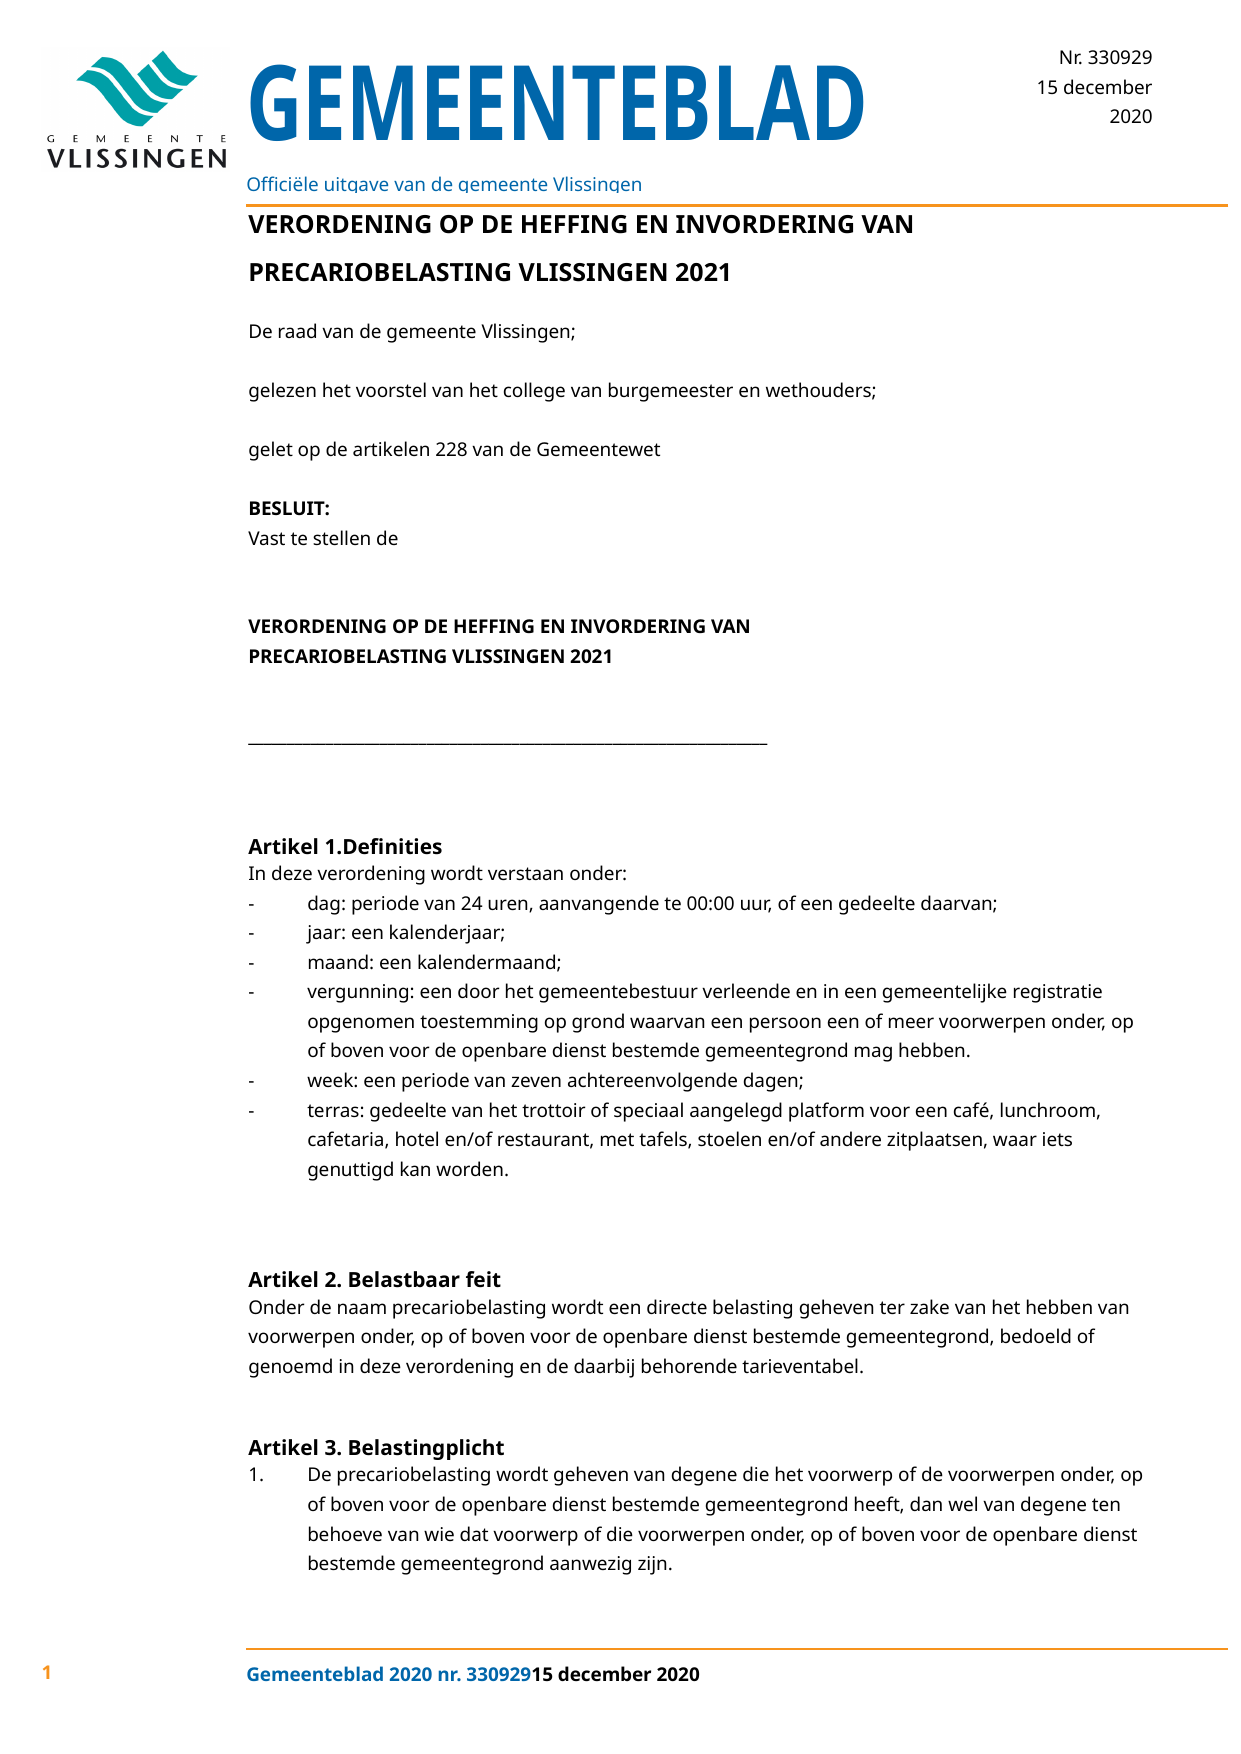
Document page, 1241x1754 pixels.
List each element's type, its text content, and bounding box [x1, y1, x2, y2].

text gelezen het voorstel van het college van burgemeester en wethouders; [248, 377, 1152, 403]
text Artikel 2. Belastbaar feit [248, 1266, 1152, 1294]
text Vast te stellen de [248, 525, 1152, 551]
text PRECARIOBELASTING VLISSINGEN 2021 [248, 643, 1152, 669]
text In deze verordening wordt verstaan onder: [248, 860, 1152, 886]
text De raad van de gemeente Vlissingen; [248, 318, 1152, 344]
list week: een periode van zeven achtereenvolgende dagen; [248, 1067, 1152, 1093]
text BESLUIT: [248, 495, 1152, 521]
text Onder de naam precariobelasting wordt een directe belasting geheven ter zake van het hebben van voorwerpen onder, op of boven voor de openbare dienst bestemde gemeentegrond, bedoeld of genoemd in deze verordening en de daarbij behorende tarieventabel. [248, 1294, 1152, 1379]
list terras: gedeelte van het trottoir of speciaal aangelegd platform voor een café, lunchroom, cafetaria, hotel en/of restaurant, met tafels, stoelen en/of andere zitplaatsen, waar iets genuttigd kan worden. [248, 1097, 1152, 1182]
list De precariobelasting wordt geheven van degene die het voorwerp of de voorwerpen onder, op of boven voor de openbare dienst bestemde gemeentegrond heeft, dan wel van degene ten behoeve van wie dat voorwerp of die voorwerpen onder, op of boven voor de openbare dienst bestemde gemeentegrond aanwezig zijn. [248, 1462, 1152, 1576]
text Artikel 1.Definities [248, 832, 1152, 860]
list dag: periode van 24 uren, aanvangende te 00:00 uur, of een gedeelte daarvan; [248, 890, 1152, 916]
list vergunning: een door het gemeentebestuur verleende en in een gemeentelijke registratie opgenomen toestemming op grond waarvan een persoon een of meer voorwerpen onder, op of boven voor de openbare dienst bestemde gemeentegrond mag hebben. [248, 978, 1152, 1063]
list maand: een kalendermaand; [248, 949, 1152, 975]
text VERORDENING OP DE HEFFING EN INVORDERING VAN PRECARIOBELASTING VLISSINGEN 2021 [248, 207, 1152, 288]
list jaar: een kalenderjaar; [248, 919, 1152, 945]
text Artikel 3. Belastingplicht [248, 1433, 1152, 1462]
text gelet op de artikelen 228 van de Gemeentewet [248, 436, 1152, 462]
text VERORDENING OP DE HEFFING EN INVORDERING VAN [248, 614, 1152, 639]
picture [41, 47, 231, 172]
text ___________________________________________________________________ [248, 722, 1152, 748]
